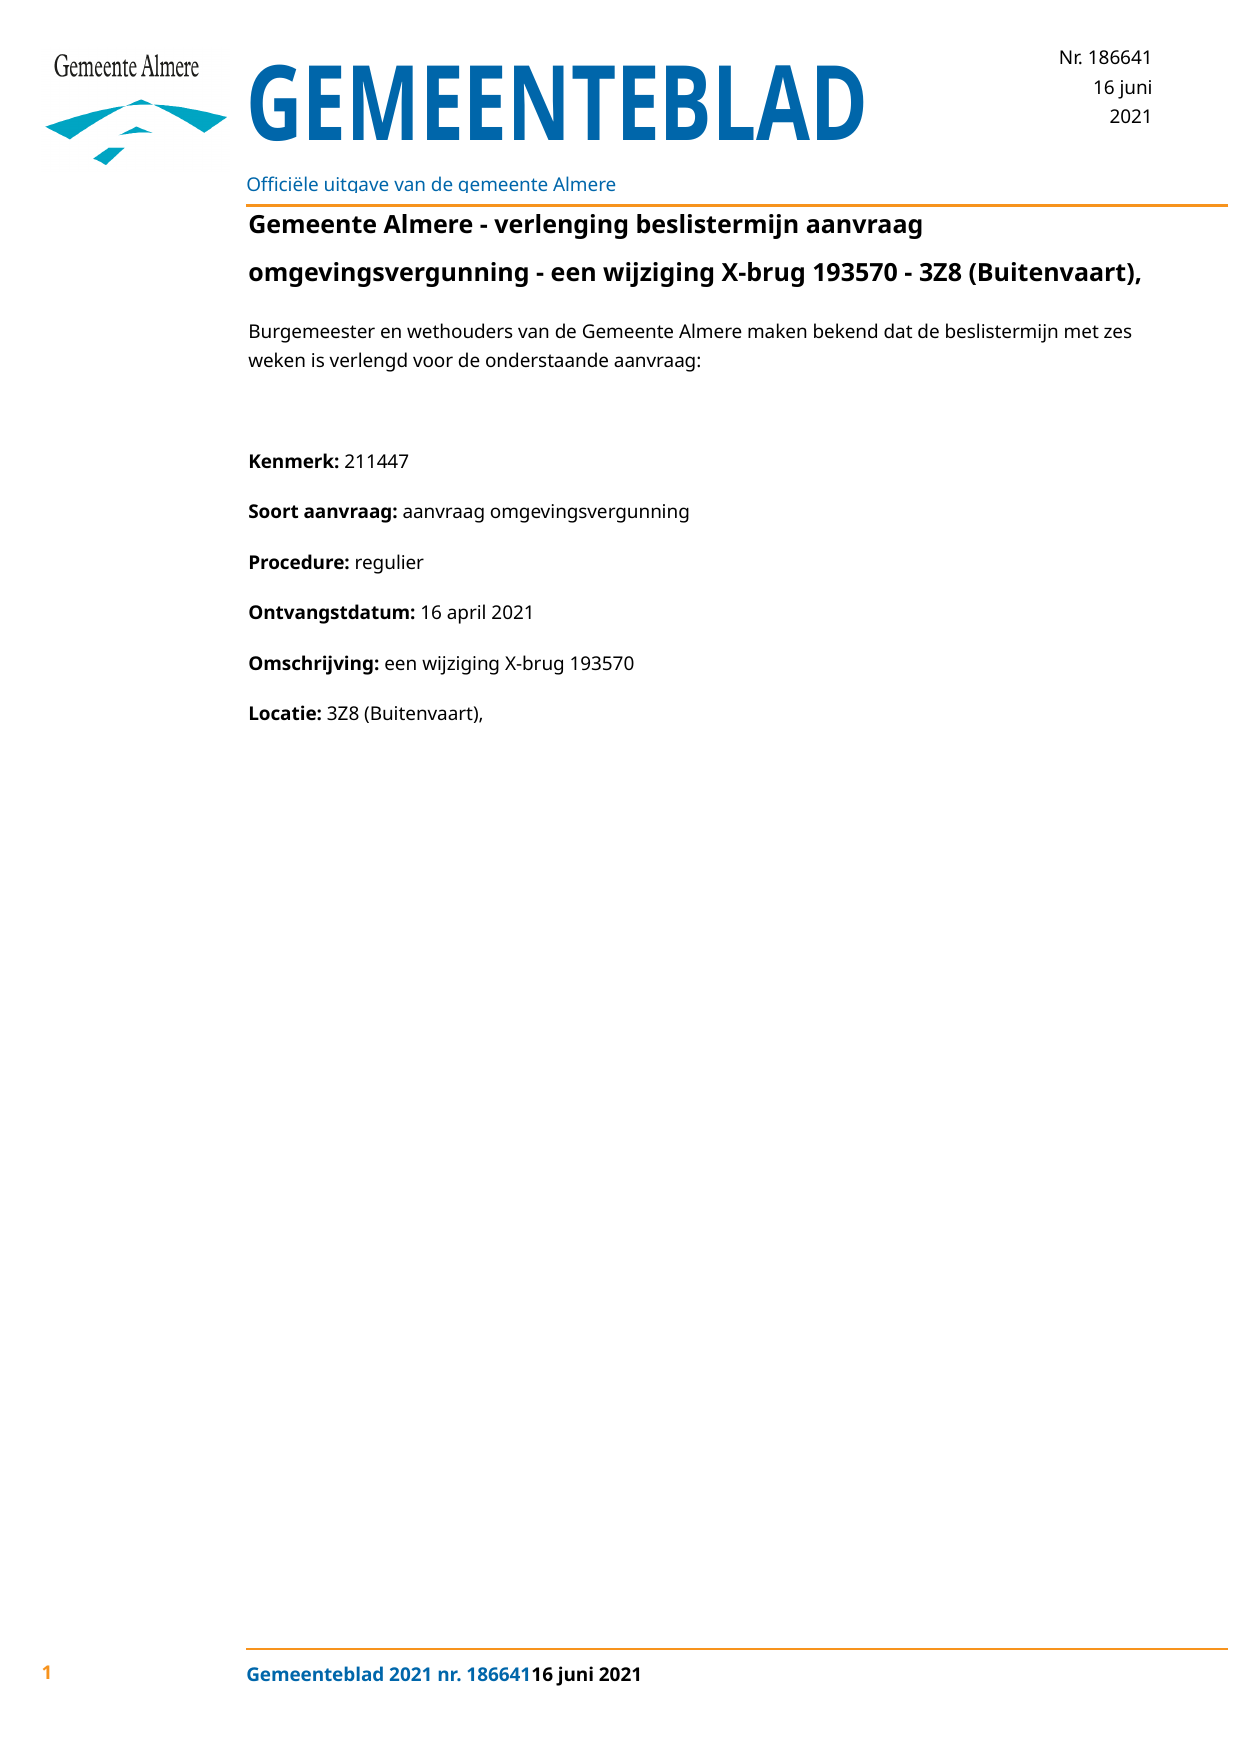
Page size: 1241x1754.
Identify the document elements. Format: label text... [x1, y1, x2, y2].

picture [41, 47, 231, 172]
text Procedure: regulier [248, 549, 1152, 575]
text Locatie: 3Z8 (Buitenvaart), [248, 700, 1152, 726]
text Omschrijving: een wijziging X-brug 193570 [248, 650, 1152, 676]
text Kenmerk: 211447 [248, 448, 1152, 474]
text Burgemeester en wethouders van de Gemeente Almere maken bekend dat de beslistermijn met zes weken is verlengd voor de onderstaande aanvraag: [248, 318, 1152, 373]
text Gemeente Almere - verlenging beslistermijn aanvraag omgevingsvergunning - een wijziging X-brug 193570 - 3Z8 (Buitenvaart), [248, 207, 1152, 288]
text Soort aanvraag: aanvraag omgevingsvergunning [248, 499, 1152, 524]
text Ontvangstdatum: 16 april 2021 [248, 599, 1152, 625]
